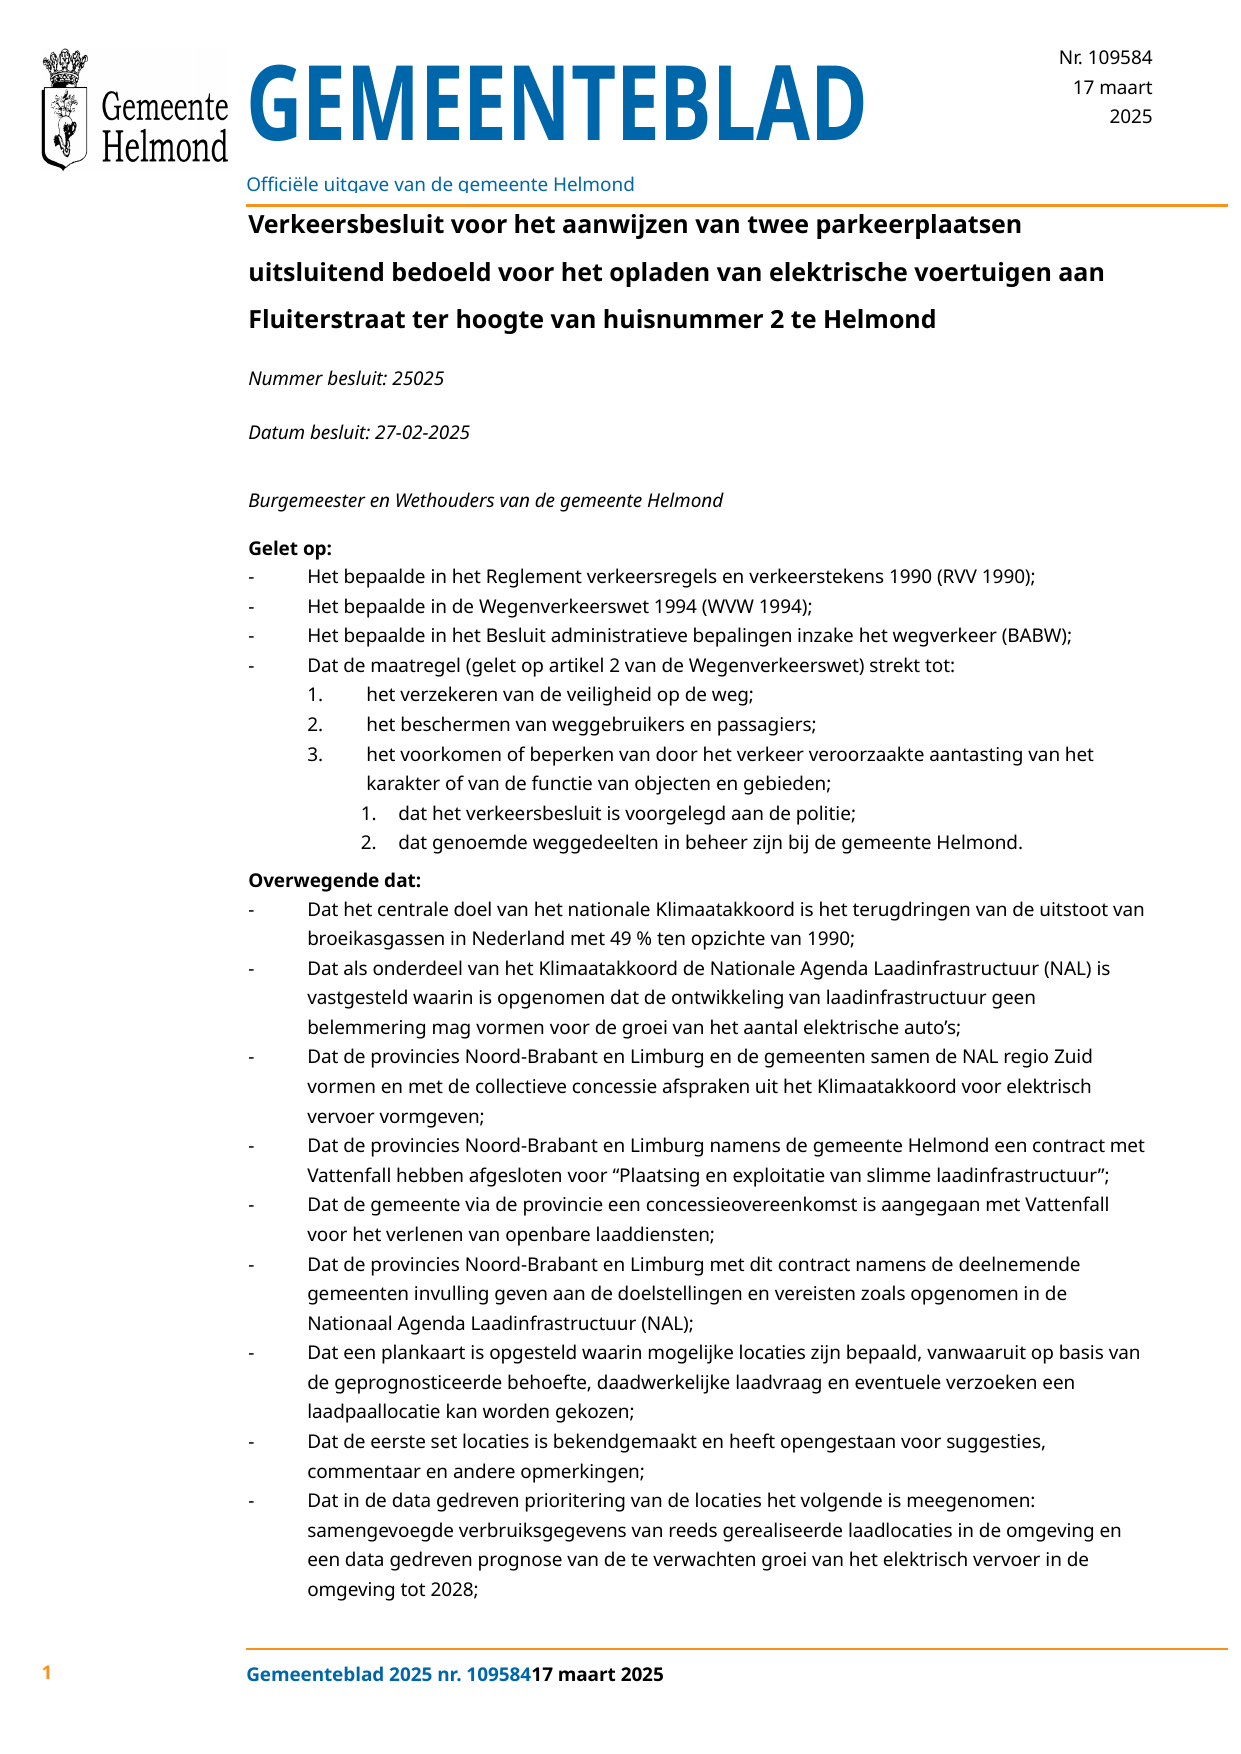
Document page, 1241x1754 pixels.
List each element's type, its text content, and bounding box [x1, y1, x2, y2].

list het verzekeren van de veiligheid op de weg; [307, 682, 1152, 707]
text Overwegende dat: [248, 867, 1152, 893]
picture [41, 47, 231, 172]
list Dat de provincies Noord-Brabant en Limburg met dit contract namens de deelnemende gemeenten invulling geven aan de doelstellingen en vereisten zoals opgenomen in de Nationaal Agenda Laadinfrastructuur (NAL); [248, 1251, 1152, 1336]
list Dat in de data gedreven prioritering van de locaties het volgende is meegenomen: samengevoegde verbruiksgegevens van reeds gerealiseerde laadlocaties in de omgeving en een data gedreven prognose van de te verwachten groei van het elektrisch vervoer in de omgeving tot 2028; [248, 1487, 1152, 1602]
list Dat de gemeente via de provincie een concessieovereenkomst is aangegaan met Vattenfall voor het verlenen van openbare laaddiensten; [248, 1192, 1152, 1247]
list Het bepaalde in het Reglement verkeersregels en verkeerstekens 1990 (RVV 1990); [248, 563, 1152, 589]
text Datum besluit: 27-02-2025 [248, 419, 1152, 445]
list Dat de eerste set locaties is bekendgemaakt en heeft opengestaan voor suggesties, commentaar en andere opmerkingen; [248, 1428, 1152, 1483]
list Het bepaalde in de Wegenverkeerswet 1994 (WVW 1994); [248, 593, 1152, 618]
text Burgemeester en Wethouders van de gemeente Helmond [248, 487, 1152, 513]
text Gelet op: [248, 535, 1152, 561]
list Dat de provincies Noord-Brabant en Limburg namens de gemeente Helmond een contract met Vattenfall hebben afgesloten voor “Plaatsing en exploitatie van slimme laadinfrastructuur”; [248, 1132, 1152, 1188]
text Nummer besluit: 25025 [248, 366, 1152, 391]
list Het bepaalde in het Besluit administratieve bepalingen inzake het wegverkeer (BABW); [248, 622, 1152, 648]
text Verkeersbesluit voor het aanwijzen van twee parkeerplaatsen uitsluitend bedoeld voor het opladen van elektrische voertuigen aan Fluiterstraat ter hoogte van huisnummer 2 te Helmond [248, 207, 1152, 336]
list Dat als onderdeel van het Klimaatakkoord de Nationale Agenda Laadinfrastructuur (NAL) is vastgesteld waarin is opgenomen dat de ontwikkeling van laadinfrastructuur geen belemmering mag vormen voor de groei van het aantal elektrische auto’s; [248, 955, 1152, 1040]
list dat het verkeersbesluit is voorgelegd aan de politie; [361, 800, 1152, 826]
list dat genoemde weggedeelten in beheer zijn bij de gemeente Helmond. [361, 829, 1152, 855]
list Dat de maatregel (gelet op artikel 2 van de Wegenverkeerswet) strekt tot: [248, 652, 1152, 678]
list Dat de provincies Noord-Brabant en Limburg en de gemeenten samen de NAL regio Zuid vormen en met de collectieve concessie afspraken uit het Klimaatakkoord voor elektrisch vervoer vormgeven; [248, 1044, 1152, 1128]
list het voorkomen of beperken van door het verkeer veroorzaakte aantasting van het karakter of van de functie van objecten en gebieden; [307, 741, 1152, 796]
list Dat het centrale doel van het nationale Klimaatakkoord is het terugdringen van de uitstoot van broeikasgassen in Nederland met 49 % ten opzichte van 1990; [248, 896, 1152, 951]
list het beschermen van weggebruikers en passagiers; [307, 711, 1152, 737]
list Dat een plankaart is opgesteld waarin mogelijke locaties zijn bepaald, vanwaaruit op basis van de geprognosticeerde behoefte, daadwerkelijke laadvraag en eventuele verzoeken een laadpaallocatie kan worden gekozen; [248, 1339, 1152, 1424]
